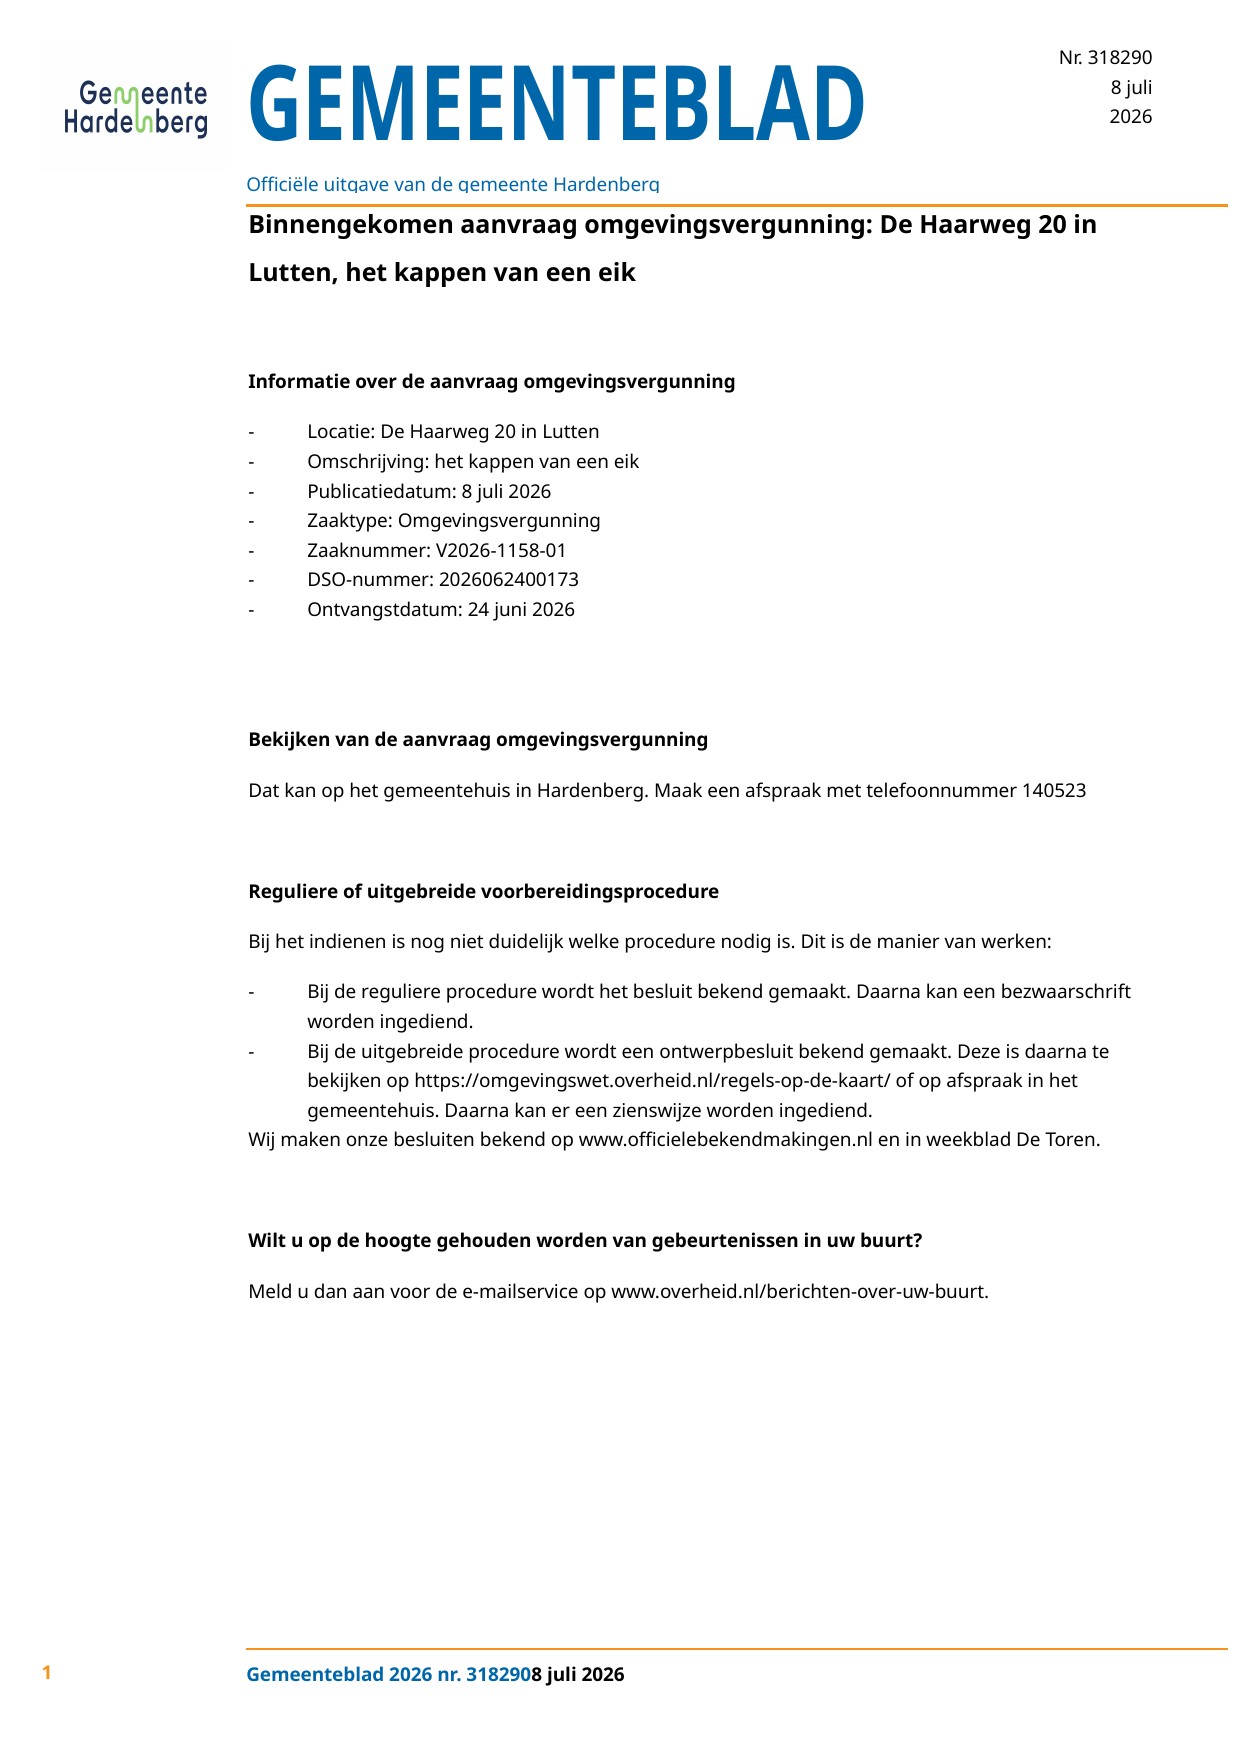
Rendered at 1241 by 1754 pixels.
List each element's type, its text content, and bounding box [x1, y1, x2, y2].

list Locatie: De Haarweg 20 in Lutten [248, 419, 1152, 444]
list Ontvangstdatum: 24 juni 2026 [248, 596, 1152, 622]
list Omschrijving: het kappen van een eik [248, 448, 1152, 474]
list Bij de reguliere procedure wordt het besluit bekend gemaakt. Daarna kan een bezwaarschrift worden ingediend. [248, 979, 1152, 1034]
text Wij maken onze besluiten bekend op www.officielebekendmakingen.nl en in weekblad De Toren. [248, 1127, 1152, 1152]
text Bekijken van de aanvraag omgevingsvergunning [248, 727, 1152, 752]
list Zaaktype: Omgevingsvergunning [248, 507, 1152, 533]
text Dat kan op het gemeentehuis in Hardenberg. Maak een afspraak met telefoonnummer 140523 [248, 777, 1152, 803]
list Publicatiedatum: 8 juli 2026 [248, 478, 1152, 504]
picture [41, 47, 231, 172]
list DSO-nummer: 2026062400173 [248, 567, 1152, 592]
list Zaaknummer: V2026-1158-01 [248, 537, 1152, 563]
text Bij het indienen is nog niet duidelijk welke procedure nodig is. Dit is de manier van werken: [248, 928, 1152, 954]
text Reguliere of uitgebreide voorbereidingsprocedure [248, 878, 1152, 904]
list Bij de uitgebreide procedure wordt een ontwerpbesluit bekend gemaakt. Deze is daarna te bekijken op https://omgevingswet.overheid.nl/regels-op-de-kaart/ of op afspraak in het gemeentehuis. Daarna kan er een zienswijze worden ingediend. [248, 1038, 1152, 1123]
text Wilt u op de hoogte gehouden worden van gebeurtenissen in uw buurt? [248, 1227, 1152, 1253]
text Binnengekomen aanvraag omgevingsvergunning: De Haarweg 20 in Lutten, het kappen van een eik [248, 207, 1152, 288]
text Informatie over de aanvraag omgevingsvergunning [248, 368, 1152, 394]
text Meld u dan aan voor de e-mailservice op www.overheid.nl/berichten-over-uw-buurt. [248, 1278, 1152, 1304]
